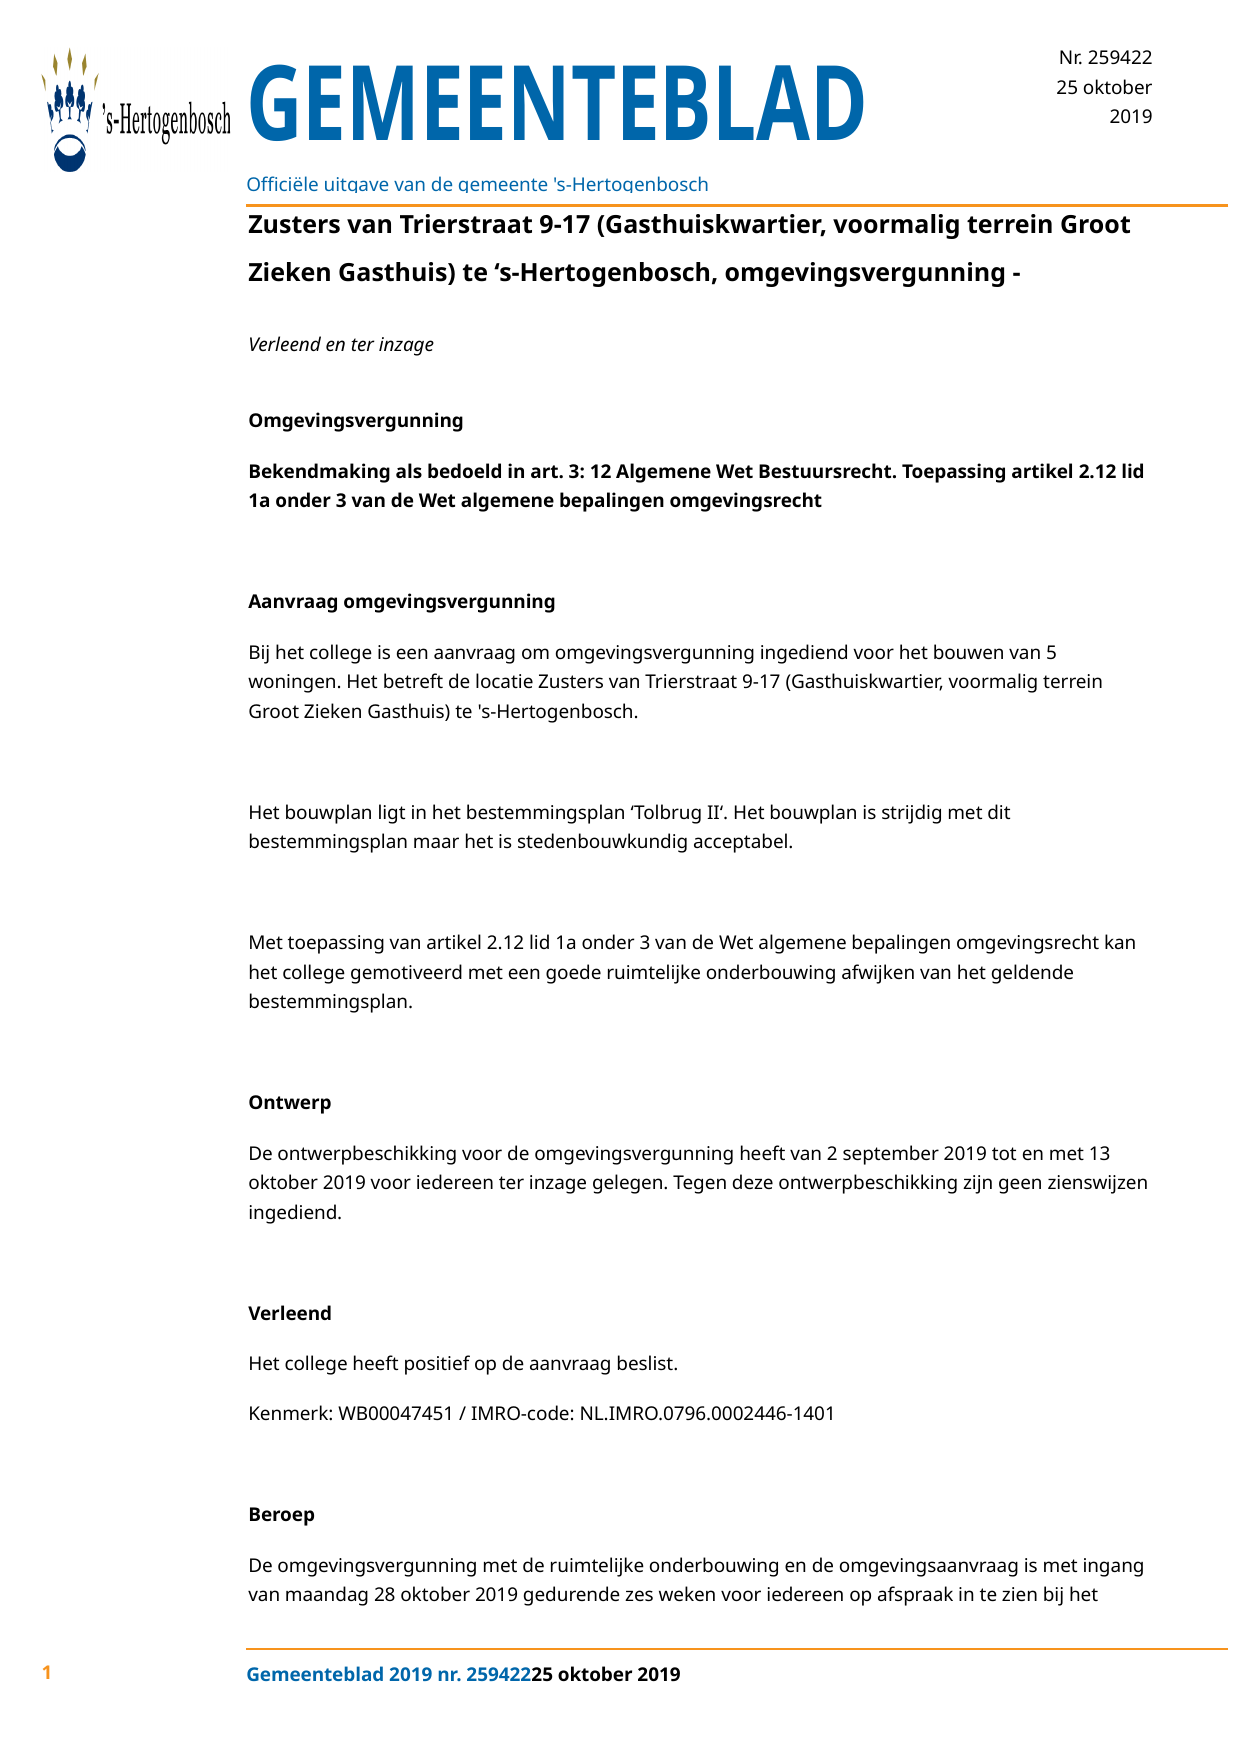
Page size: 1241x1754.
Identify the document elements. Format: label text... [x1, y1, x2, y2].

text Het bouwplan ligt in het bestemmingsplan ‘Tolbrug II‘. Het bouwplan is strijdig met dit bestemmingsplan maar het is stedenbouwkundig acceptabel. [248, 799, 1152, 854]
picture [41, 47, 231, 172]
text Bij het college is een aanvraag om omgevingsvergunning ingediend voor het bouwen van 5 woningen. Het betreft de locatie Zusters van Trierstraat 9-17 (Gasthuiskwartier, voormalig terrein Groot Zieken Gasthuis) te 's-Hertogenbosch. [248, 639, 1152, 724]
text Zusters van Trierstraat 9-17 (Gasthuiskwartier, voormalig terrein Groot Zieken Gasthuis) te ‘s-Hertogenbosch, omgevingsvergunning - [248, 207, 1152, 288]
text De ontwerpbeschikking voor de omgevingsvergunning heeft van 2 september 2019 tot en met 13 oktober 2019 voor iedereen ter inzage gelegen. Tegen deze ontwerpbeschikking zijn geen zienswijzen ingediend. [248, 1140, 1152, 1224]
text Verleend en ter inzage [248, 331, 1152, 357]
text Kenmerk: WB00047451 / IMRO-code: NL.IMRO.0796.0002446-1401 [248, 1401, 1152, 1426]
text De omgevingsvergunning met de ruimtelijke onderbouwing en de omgevingsaanvraag is met ingang van maandag 28 oktober 2019 gedurende zes weken voor iedereen op afspraak in te zien bij het [248, 1552, 1152, 1607]
text Het college heeft positief op de aanvraag beslist. [248, 1350, 1152, 1376]
text Aanvraag omgevingsvergunning [248, 588, 1152, 614]
text Bekendmaking als bedoeld in art. 3: 12 Algemene Wet Bestuursrecht. Toepassing artikel 2.12 lid 1a onder 3 van de Wet algemene bepalingen omgevingsrecht [248, 458, 1152, 513]
text Omgevingsvergunning [248, 408, 1152, 433]
text Ontwerp [248, 1089, 1152, 1115]
text Verleend [248, 1300, 1152, 1325]
text Met toepassing van artikel 2.12 lid 1a onder 3 van de Wet algemene bepalingen omgevingsrecht kan het college gemotiveerd met een goede ruimtelijke onderbouwing afwijken van het geldende bestemmingsplan. [248, 929, 1152, 1014]
text Beroep [248, 1501, 1152, 1527]
